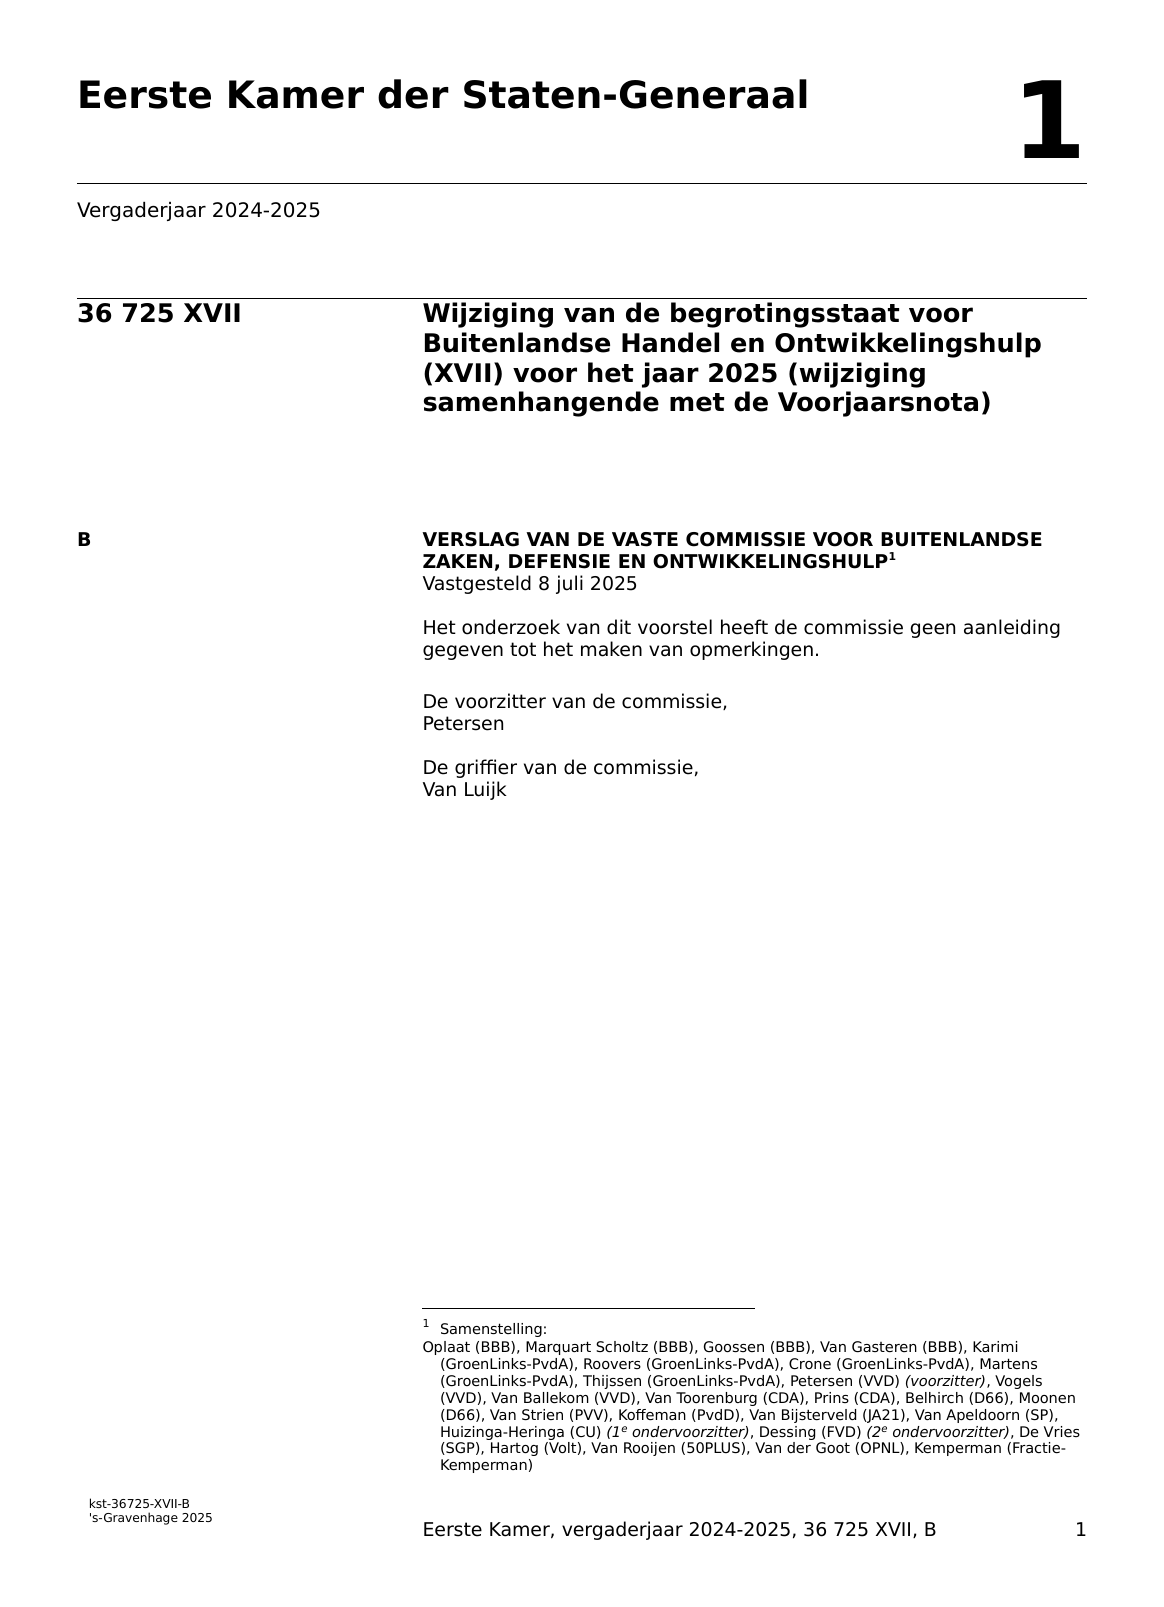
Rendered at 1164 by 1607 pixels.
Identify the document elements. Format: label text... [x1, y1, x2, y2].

text Oplaat (BBB), Marquart Scholtz (BBB), Goossen (BBB), Van Gasteren (BBB), Karimi (GroenLinks-PvdA), Roovers (GroenLinks-PvdA), Crone (GroenLinks-PvdA), Martens (GroenLinks-PvdA), Thijssen (GroenLinks-PvdA), Petersen (VVD) (voorzitter), Vogels (VVD), Van Ballekom (VVD), Van Toorenburg (CDA), Prins (CDA), Belhirch (D66), Moonen (D66), Van Strien (PVV), Koffeman (PvdD), Van Bijsterveld (JA21), Van Apeldoorn (SP), Huizinga-Heringa (CU) (1e ondervoorzitter), Dessing (FVD) (2e ondervoorzitter), De Vries (SGP), Hartog (Volt), Van Rooijen (50PLUS), Van der Goot (OPNL), Kemperman (Fractie-Kemperman) [422, 1339, 1087, 1474]
text kst-36725-XVII-B [88, 1497, 323, 1511]
text Vastgesteld 8 juli 2025 [422, 573, 1087, 595]
table_header 1 [886, 59, 1087, 183]
table_header Eerste Kamer der Staten-Generaal [77, 59, 886, 183]
subtitle B VERSLAG VAN DE VASTE COMMISSIE VOOR BUITENLANDSE ZAKEN, DEFENSIE EN ONTWIKKELINGSHULP [77, 529, 1087, 573]
subtitle 36 725 XVII Wijziging van de begrotingsstaat voor Buitenlandse Handel en Ontwikkelingshulp (XVII) voor het jaar 2025 (wijziging samenhangende met de Voorjaarsnota) [77, 299, 1087, 418]
table_cell Vergaderjaar 2024-2025 [77, 184, 1087, 298]
text De griffier van de commissie, Van Luijk [422, 757, 1087, 801]
text 's-Gravenhage 2025 [88, 1511, 323, 1525]
text Samenstelling: [422, 1317, 1087, 1339]
text De voorzitter van de commissie, Petersen [422, 691, 1087, 735]
text Het onderzoek van dit voorstel heeft de commissie geen aanleiding gegeven tot het maken van opmerkingen. [422, 617, 1087, 661]
